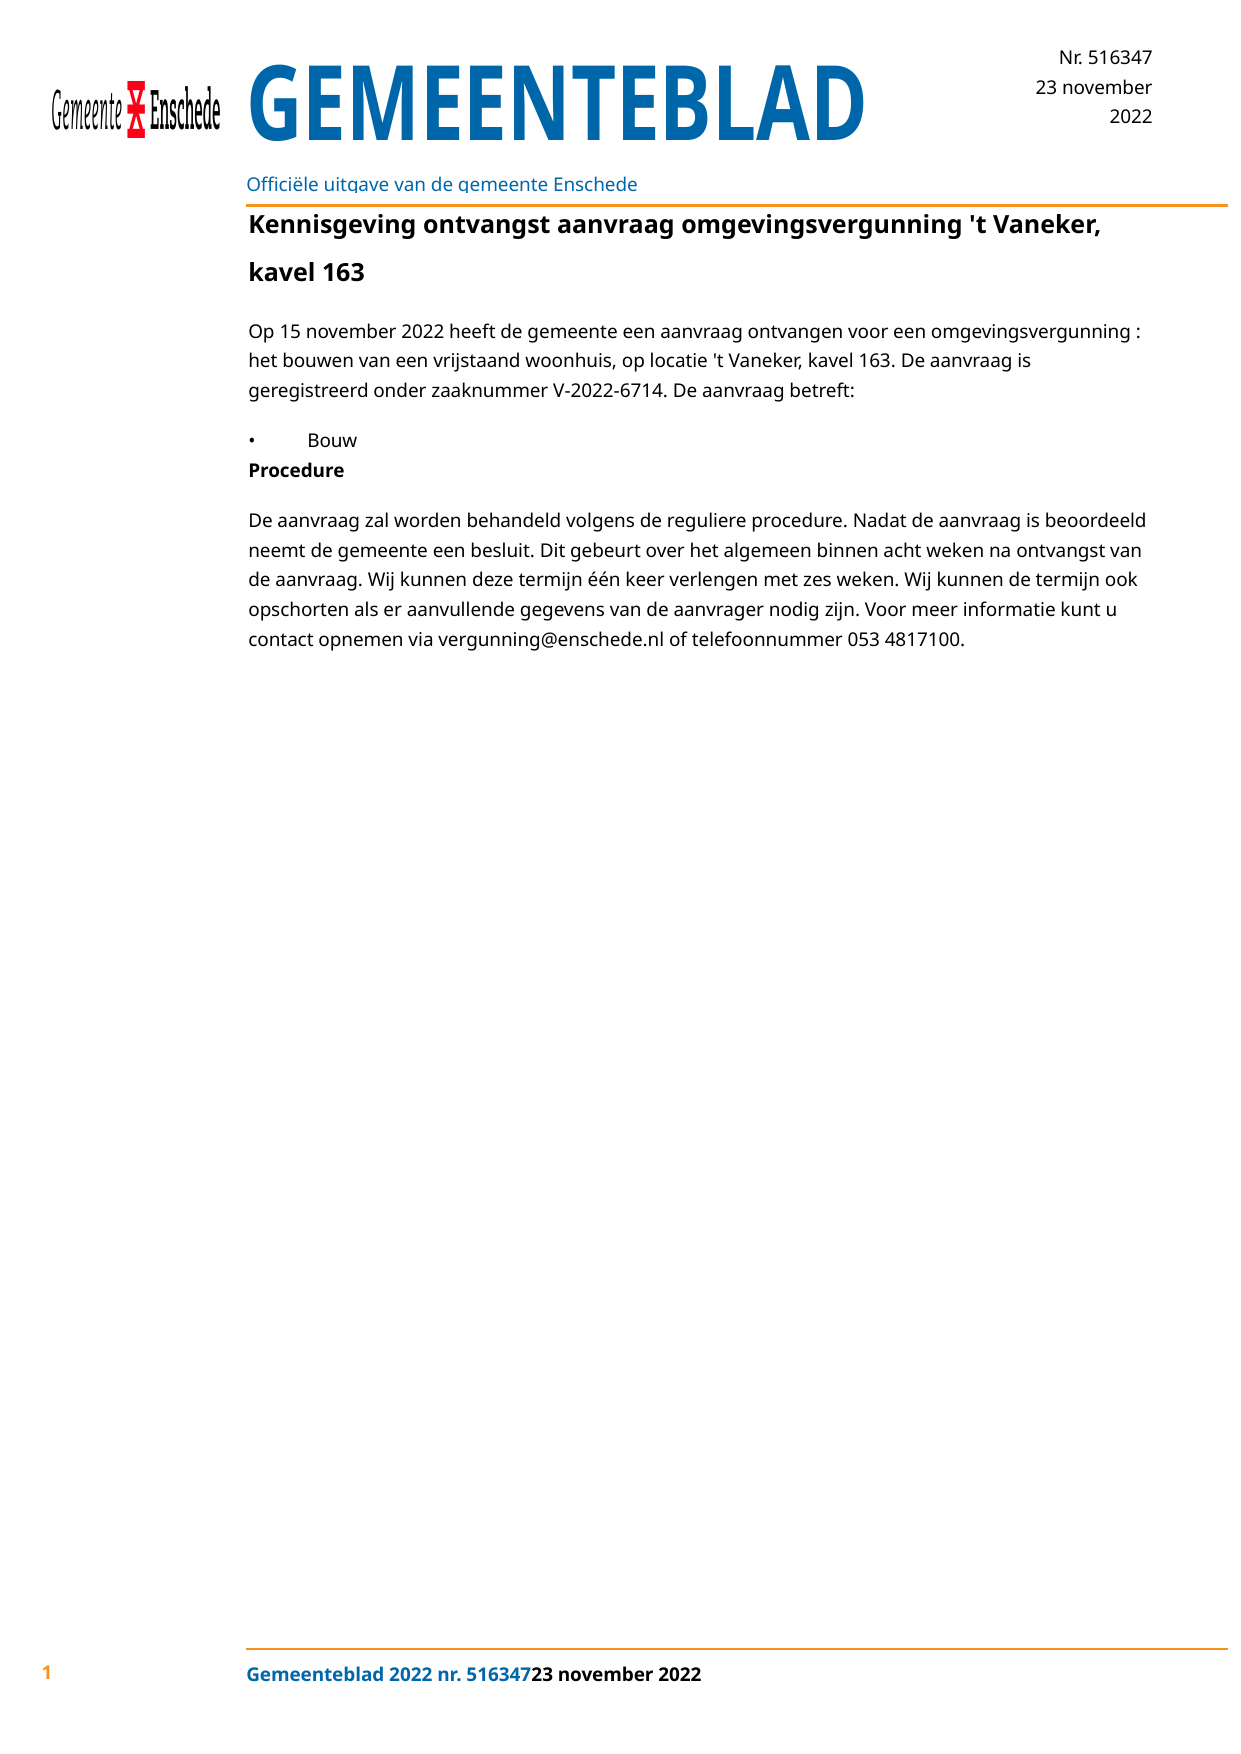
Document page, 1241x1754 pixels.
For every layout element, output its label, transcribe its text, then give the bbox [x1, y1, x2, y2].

list Bouw [248, 427, 1152, 453]
text Procedure [248, 457, 1152, 483]
picture [41, 47, 231, 172]
text Kennisgeving ontvangst aanvraag omgevingsvergunning 't Vaneker, kavel 163 [248, 207, 1152, 288]
text Op 15 november 2022 heeft de gemeente een aanvraag ontvangen voor een omgevingsvergunning : het bouwen van een vrijstaand woonhuis, op locatie 't Vaneker, kavel 163. De aanvraag is geregistreerd onder zaaknummer V-2022-6714. De aanvraag betreft: [248, 318, 1152, 403]
text De aanvraag zal worden behandeld volgens de reguliere procedure. Nadat de aanvraag is beoordeeld neemt de gemeente een besluit. Dit gebeurt over het algemeen binnen acht weken na ontvangst van de aanvraag. Wij kunnen deze termijn één keer verlengen met zes weken. Wij kunnen de termijn ook opschorten als er aanvullende gegevens van de aanvrager nodig zijn. Voor meer informatie kunt u contact opnemen via vergunning@enschede.nl of telefoonnummer 053 4817100. [248, 507, 1152, 652]
